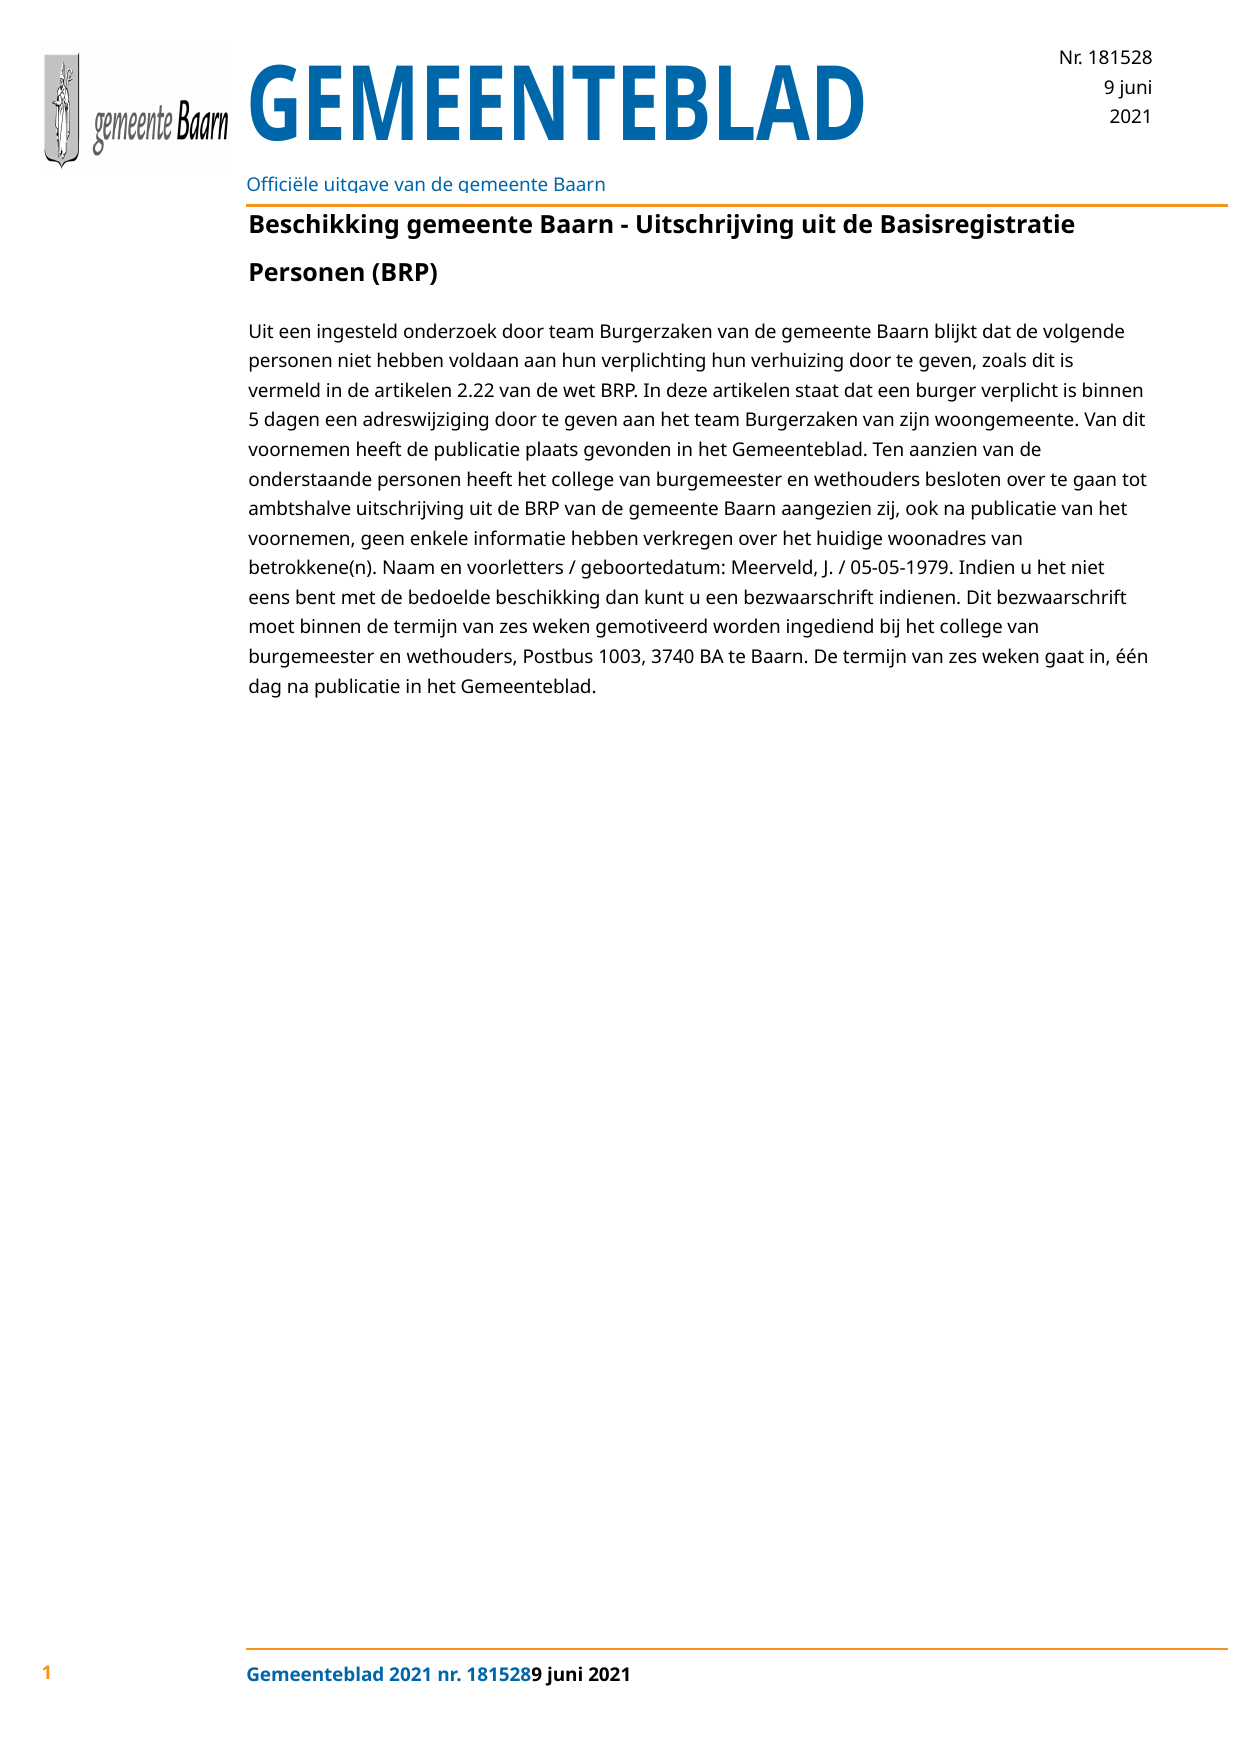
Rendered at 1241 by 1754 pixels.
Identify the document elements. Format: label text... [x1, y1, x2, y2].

text Beschikking gemeente Baarn - Uitschrijving uit de Basisregistratie Personen (BRP) [248, 207, 1152, 288]
text Uit een ingesteld onderzoek door team Burgerzaken van de gemeente Baarn blijkt dat de volgende personen niet hebben voldaan aan hun verplichting hun verhuizing door te geven, zoals dit is vermeld in de artikelen 2.22 van de wet BRP. In deze artikelen staat dat een burger verplicht is binnen 5 dagen een adreswijziging door te geven aan het team Burgerzaken van zijn woongemeente. Van dit voornemen heeft de publicatie plaats gevonden in het Gemeenteblad. Ten aanzien van de onderstaande personen heeft het college van burgemeester en wethouders besloten over te gaan tot ambtshalve uitschrijving uit de BRP van de gemeente Baarn aangezien zij, ook na publicatie van het voornemen, geen enkele informatie hebben verkregen over het huidige woonadres van betrokkene(n). Naam en voorletters / geboortedatum: Meerveld, J. / 05-05-1979. Indien u het niet eens bent met de bedoelde beschikking dan kunt u een bezwaarschrift indienen. Dit bezwaarschrift moet binnen de termijn van zes weken gemotiveerd worden ingediend bij het college van burgemeester en wethouders, Postbus 1003, 3740 BA te Baarn. De termijn van zes weken gaat in, één dag na publicatie in het Gemeenteblad. [248, 318, 1152, 699]
picture [41, 47, 231, 172]
